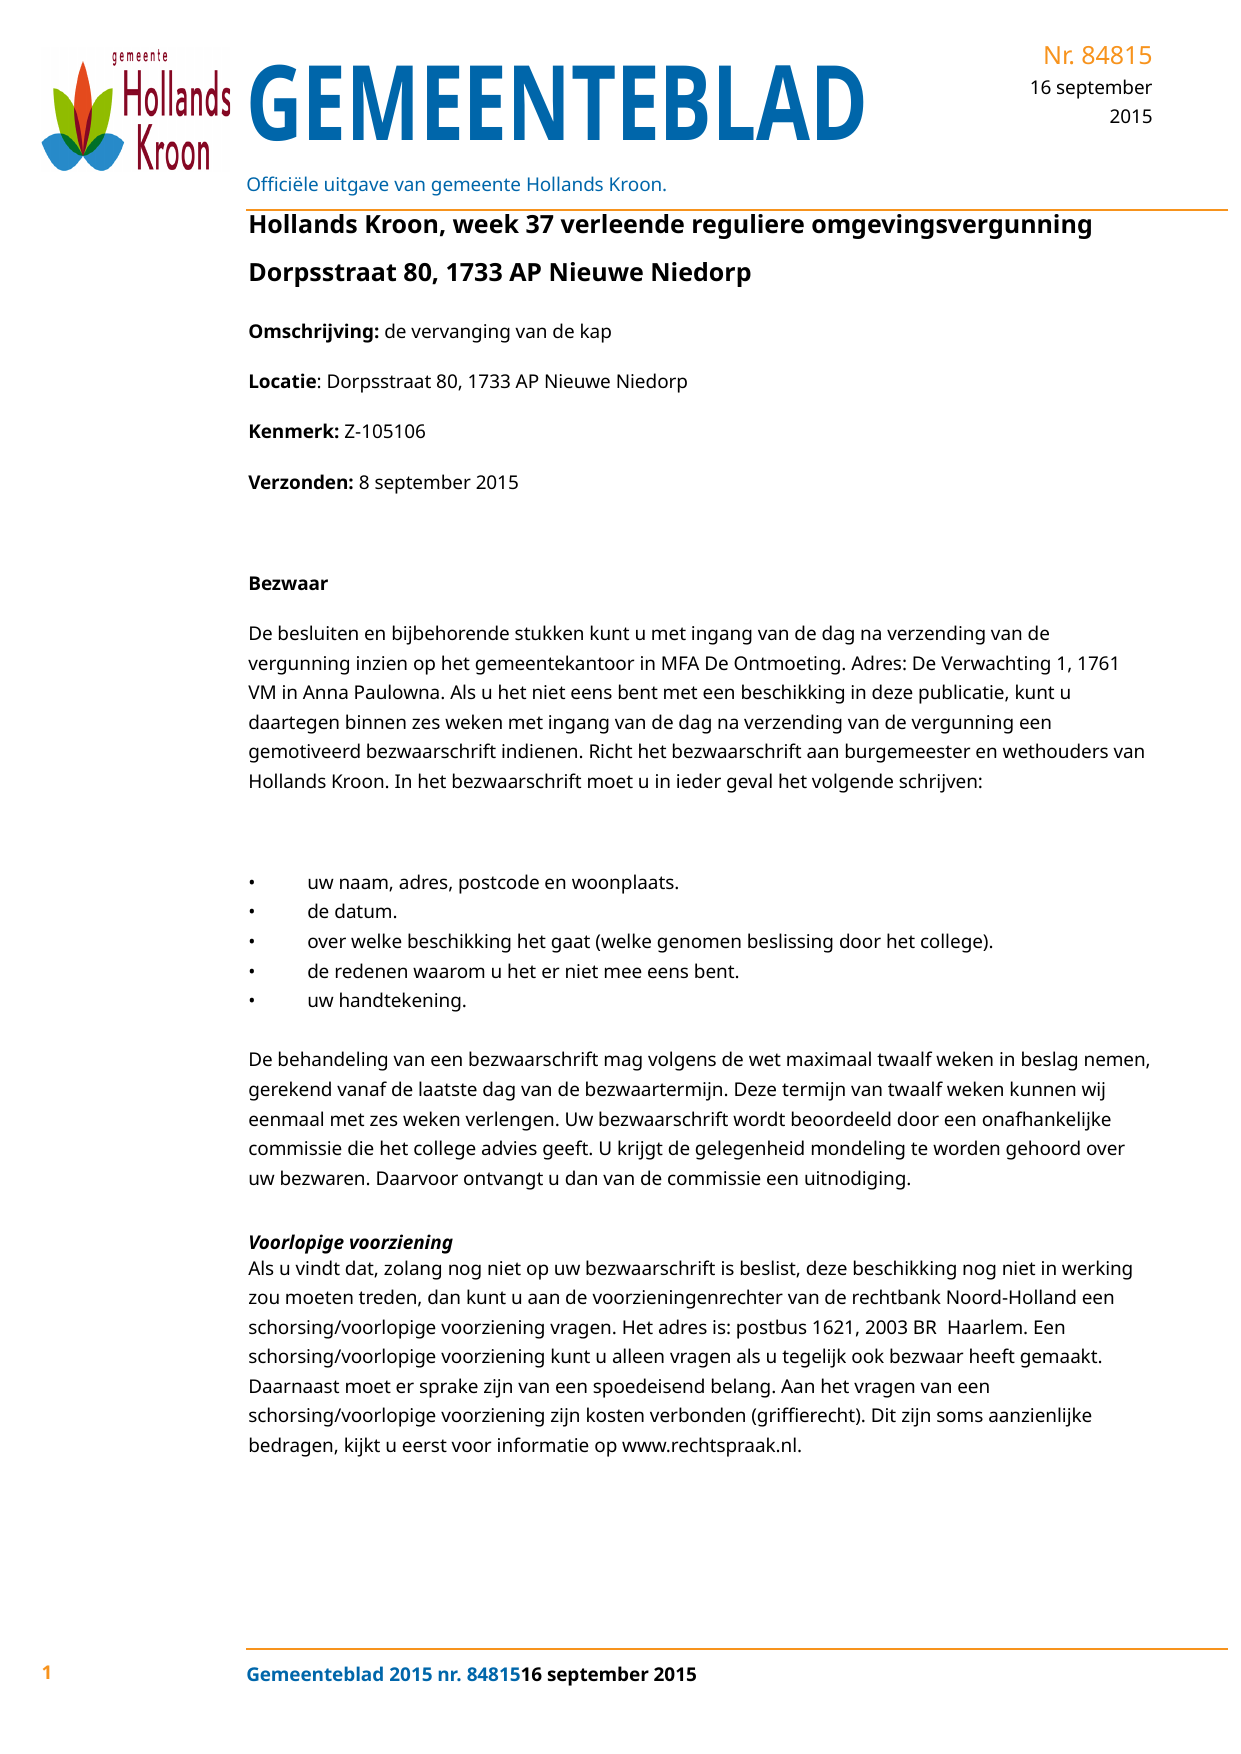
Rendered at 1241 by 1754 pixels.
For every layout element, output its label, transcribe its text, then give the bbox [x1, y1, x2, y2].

text Locatie: Dorpsstraat 80, 1733 AP Nieuwe Niedorp [248, 368, 1152, 394]
list over welke beschikking het gaat (welke genomen beslissing door het college). [248, 928, 1152, 954]
text Omschrijving: de vervanging van de kap [248, 318, 1152, 344]
text Bezwaar [248, 570, 1152, 596]
text Verzonden: 8 september 2015 [248, 469, 1152, 495]
list uw handtekening. [248, 987, 1152, 1013]
text Voorlopige voorziening [248, 1229, 1152, 1255]
text Hollands Kroon, week 37 verleende reguliere omgevingsvergunning Dorpsstraat 80, 1733 AP Nieuwe Niedorp [248, 211, 1152, 288]
text De besluiten en bijbehorende stukken kunt u met ingang van de dag na verzending van de vergunning inzien op het gemeentekantoor in MFA De Ontmoeting. Adres: De Verwachting 1, 1761 VM in Anna Paulowna. Als u het niet eens bent met een beschikking in deze publicatie, kunt u daartegen binnen zes weken met ingang van de dag na verzending van de vergunning een gemotiveerd bezwaarschrift indienen. Richt het bezwaarschrift aan burgemeester en wethouders van Hollands Kroon. In het bezwaarschrift moet u in ieder geval het volgende schrijven: [248, 620, 1152, 794]
list de datum. [248, 899, 1152, 924]
text De behandeling van een bezwaarschrift mag volgens de wet maximaal twaalf weken in beslag nemen, gerekend vanaf de laatste dag van de bezwaartermijn. Deze termijn van twaalf weken kunnen wij eenmaal met zes weken verlengen. Uw bezwaarschrift wordt beoordeeld door een onafhankelijke commissie die het college advies geeft. U krijgt de gelegenheid mondeling te worden gehoord over uw bezwaren. Daarvoor ontvangt u dan van de commissie een uitnodiging. [248, 1047, 1152, 1191]
list de redenen waarom u het er niet mee eens bent. [248, 958, 1152, 984]
list uw naam, adres, postcode en woonplaats. [248, 869, 1152, 895]
text Kenmerk: Z-105106 [248, 419, 1152, 444]
text Als u vindt dat, zolang nog niet op uw bezwaarschrift is beslist, deze beschikking nog niet in werking zou moeten treden, dan kunt u aan de voorzieningenrechter van de rechtbank Noord-Holland een schorsing/voorlopige voorziening vragen. Het adres is: postbus 1621, 2003 BR Haarlem. Een schorsing/voorlopige voorziening kunt u alleen vragen als u tegelijk ook bezwaar heeft gemaakt. Daarnaast moet er sprake zijn van een spoedeisend belang. Aan het vragen van een schorsing/voorlopige voorziening zijn kosten verbonden (griffierecht). Dit zijn soms aanzienlijke bedragen, kijkt u eerst voor informatie op www.rechtspraak.nl. [248, 1255, 1152, 1458]
picture [41, 47, 231, 172]
